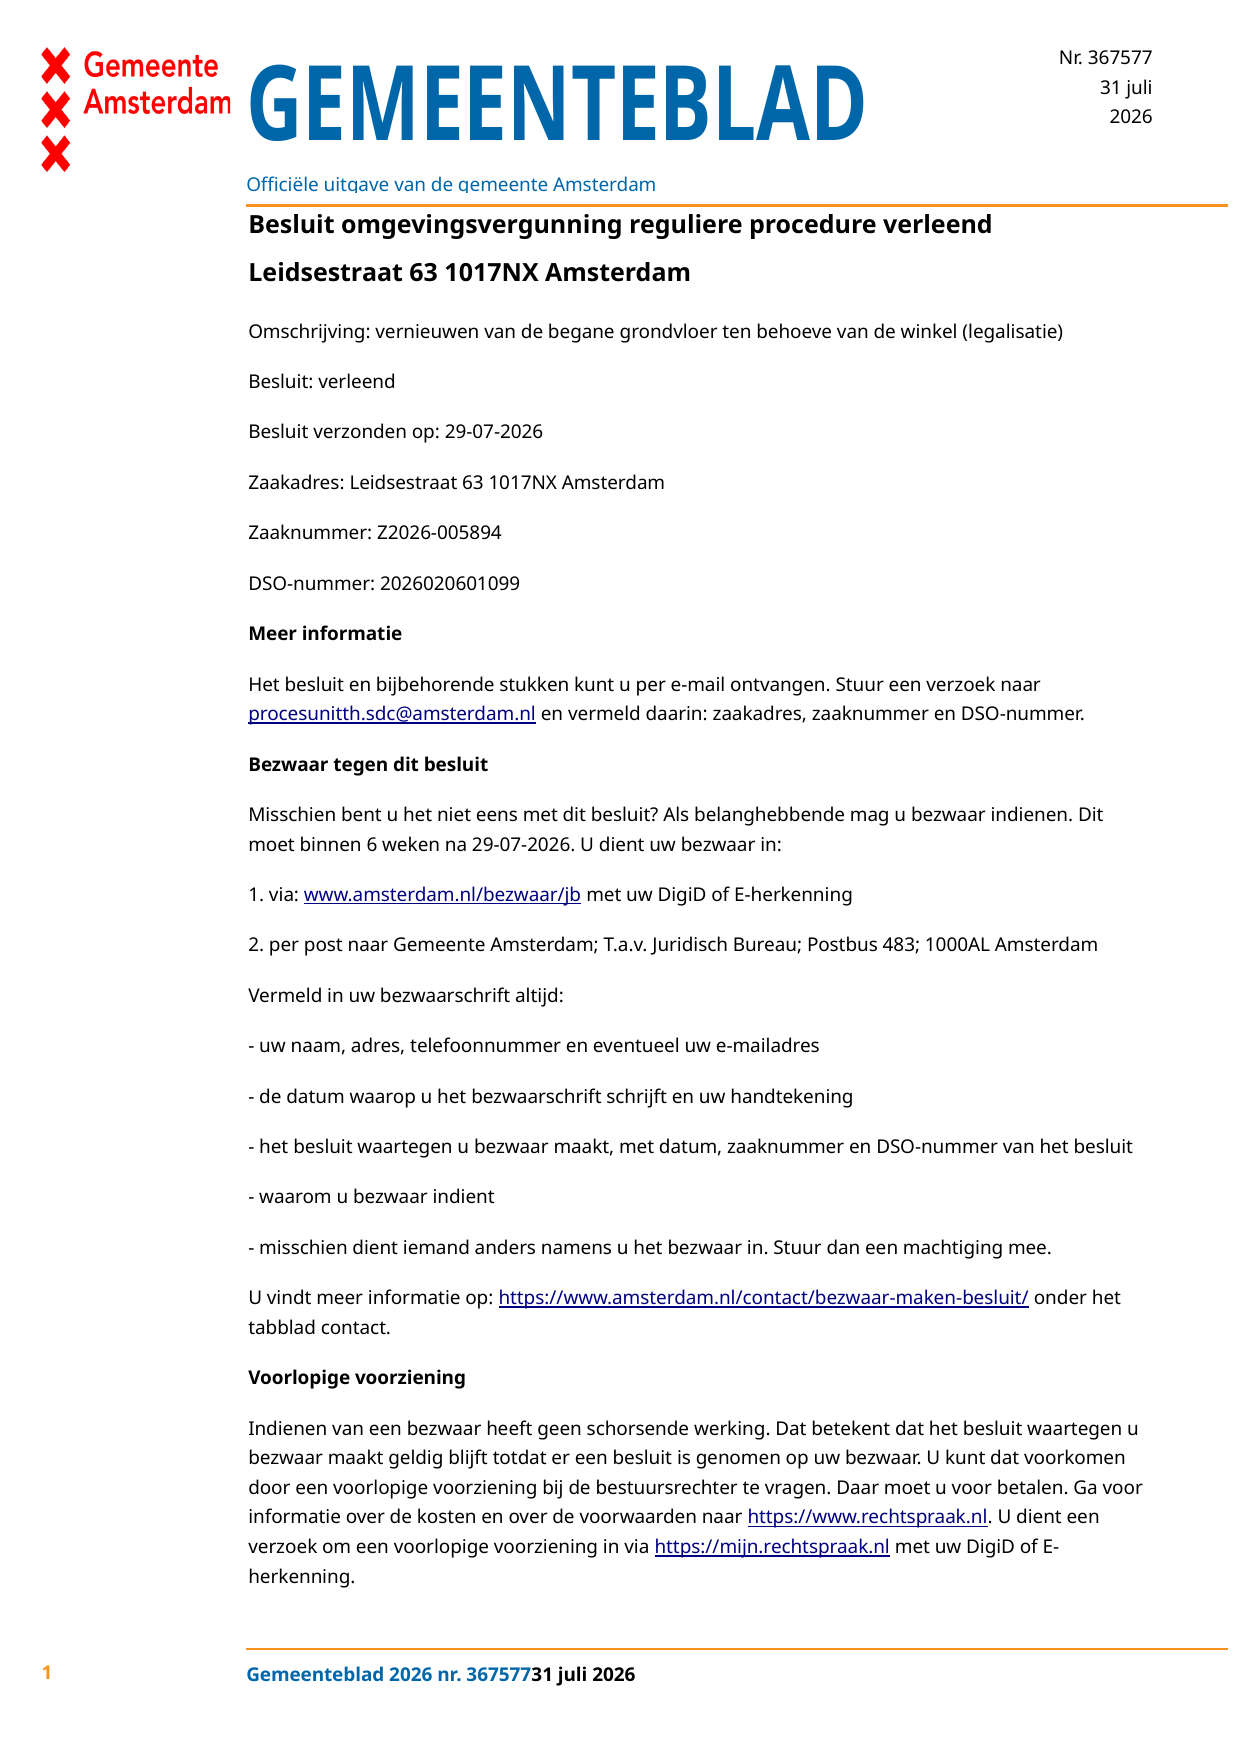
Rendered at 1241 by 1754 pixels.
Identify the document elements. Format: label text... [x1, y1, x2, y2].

text - uw naam, adres, telefoonnummer en eventueel uw e-mailadres [248, 1032, 1152, 1058]
text Besluit omgevingsvergunning reguliere procedure verleend Leidsestraat 63 1017NX Amsterdam [248, 207, 1152, 288]
text 2. per post naar Gemeente Amsterdam; T.a.v. Juridisch Bureau; Postbus 483; 1000AL Amsterdam [248, 932, 1152, 957]
picture [41, 47, 231, 172]
text Het besluit en bijbehorende stukken kunt u per e-mail ontvangen. Stuur een verzoek naar procesunitth.sdc@amsterdam.nl en vermeld daarin: zaakadres, zaaknummer en DSO-nummer. [248, 671, 1152, 726]
text Zaaknummer: Z2026-005894 [248, 519, 1152, 545]
text Misschien bent u het niet eens met dit besluit? Als belanghebbende mag u bezwaar indienen. Dit moet binnen 6 weken na 29-07-2026. U dient uw bezwaar in: [248, 801, 1152, 857]
text 1. via: www.amsterdam.nl/bezwaar/jb met uw DigiD of E-herkenning [248, 881, 1152, 907]
text - het besluit waartegen u bezwaar maakt, met datum, zaaknummer en DSO-nummer van het besluit [248, 1133, 1152, 1159]
text Besluit: verleend [248, 368, 1152, 394]
text - misschien dient iemand anders namens u het bezwaar in. Stuur dan een machtiging mee. [248, 1234, 1152, 1260]
text Besluit verzonden op: 29-07-2026 [248, 419, 1152, 444]
text - waarom u bezwaar indient [248, 1184, 1152, 1209]
text Meer informatie [248, 620, 1152, 646]
text Indienen van een bezwaar heeft geen schorsende werking. Dat betekent dat het besluit waartegen u bezwaar maakt geldig blijft totdat er een besluit is genomen op uw bezwaar. U kunt dat voorkomen door een voorlopige voorziening bij de bestuursrechter te vragen. Daar moet u voor betalen. Ga voor informatie over de kosten en over de voorwaarden naar https://www.rechtspraak.nl. U dient een verzoek om een voorlopige voorziening in via https://mijn.rechtspraak.nl met uw DigiD of E-herkenning. [248, 1415, 1152, 1589]
text DSO-nummer: 2026020601099 [248, 570, 1152, 596]
text Omschrijving: vernieuwen van de begane grondvloer ten behoeve van de winkel (legalisatie) [248, 318, 1152, 344]
text - de datum waarop u het bezwaarschrift schrijft en uw handtekening [248, 1083, 1152, 1109]
text Vermeld in uw bezwaarschrift altijd: [248, 982, 1152, 1008]
text Voorlopige voorziening [248, 1364, 1152, 1390]
text Zaakadres: Leidsestraat 63 1017NX Amsterdam [248, 469, 1152, 495]
text Bezwaar tegen dit besluit [248, 751, 1152, 777]
text U vindt meer informatie op: https://www.amsterdam.nl/contact/bezwaar-maken-besluit/ onder het tabblad contact. [248, 1284, 1152, 1340]
